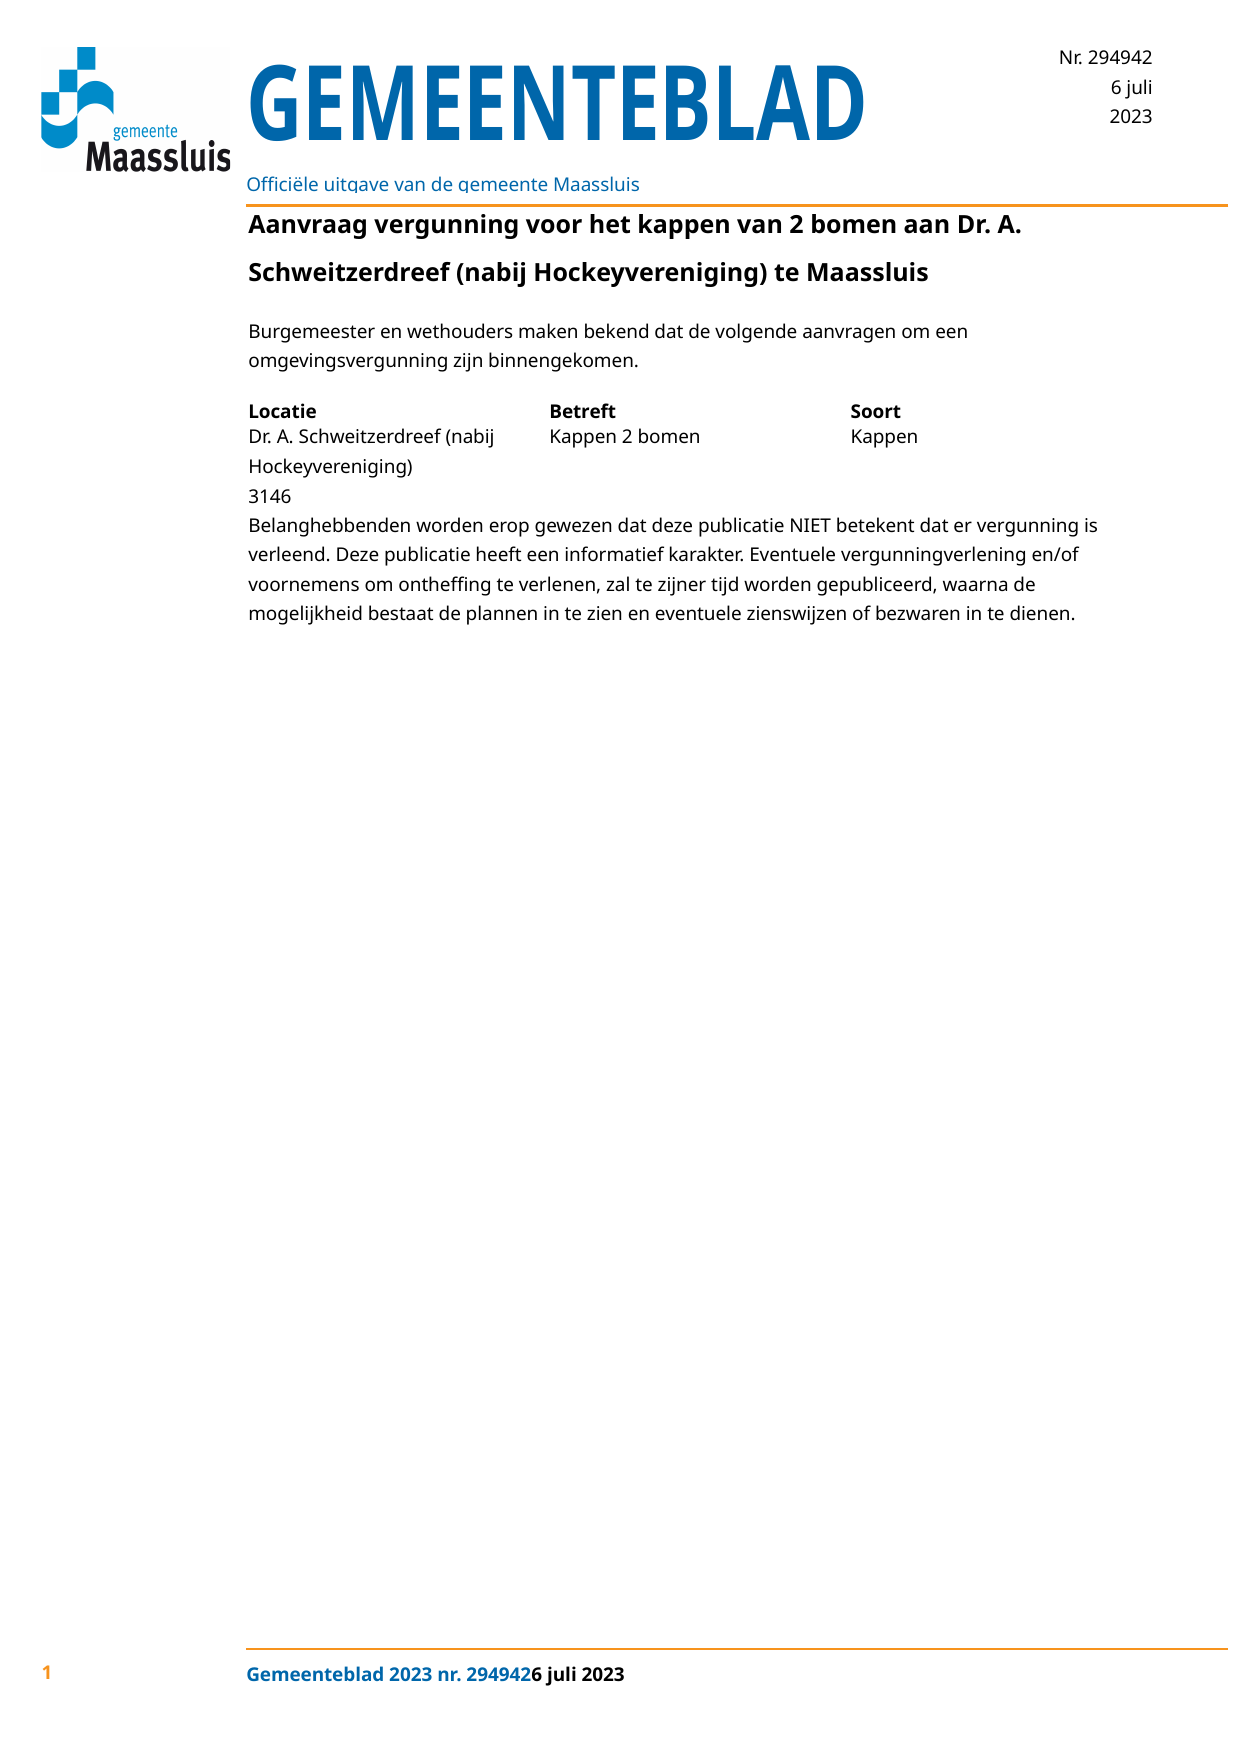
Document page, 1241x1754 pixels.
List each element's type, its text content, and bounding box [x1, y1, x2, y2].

picture [41, 47, 231, 172]
picture [41, 47, 77, 92]
table_header Locatie [248, 398, 549, 424]
table_header Soort [850, 398, 1152, 424]
text Aanvraag vergunning voor het kappen van 2 bomen aan Dr. A. Schweitzerdreef (nabij Hockeyvereniging) te Maassluis [248, 207, 1152, 288]
text Burgemeester en wethouders maken bekend dat de volgende aanvragen om een omgevingsvergunning zijn binnengekomen. [248, 318, 1152, 373]
table_cell Kappen 2 bomen [549, 424, 850, 509]
text Belanghebbenden worden erop gewezen dat deze publicatie NIET betekent dat er vergunning is verleend. Deze publicatie heeft een informatief karakter. Eventuele vergunningverlening en/of voornemens om ontheffing te verlenen, zal te zijner tijd worden gepubliceerd, waarna de mogelijkheid bestaat de plannen in te zien en eventuele zienswijzen of bezwaren in te dienen. [248, 512, 1152, 626]
table_cell Kappen [850, 424, 1152, 509]
table_cell Dr. A. Schweitzerdreef (nabij Hockeyvereniging) 3146 [248, 424, 549, 509]
table_header Betreft [549, 398, 850, 424]
